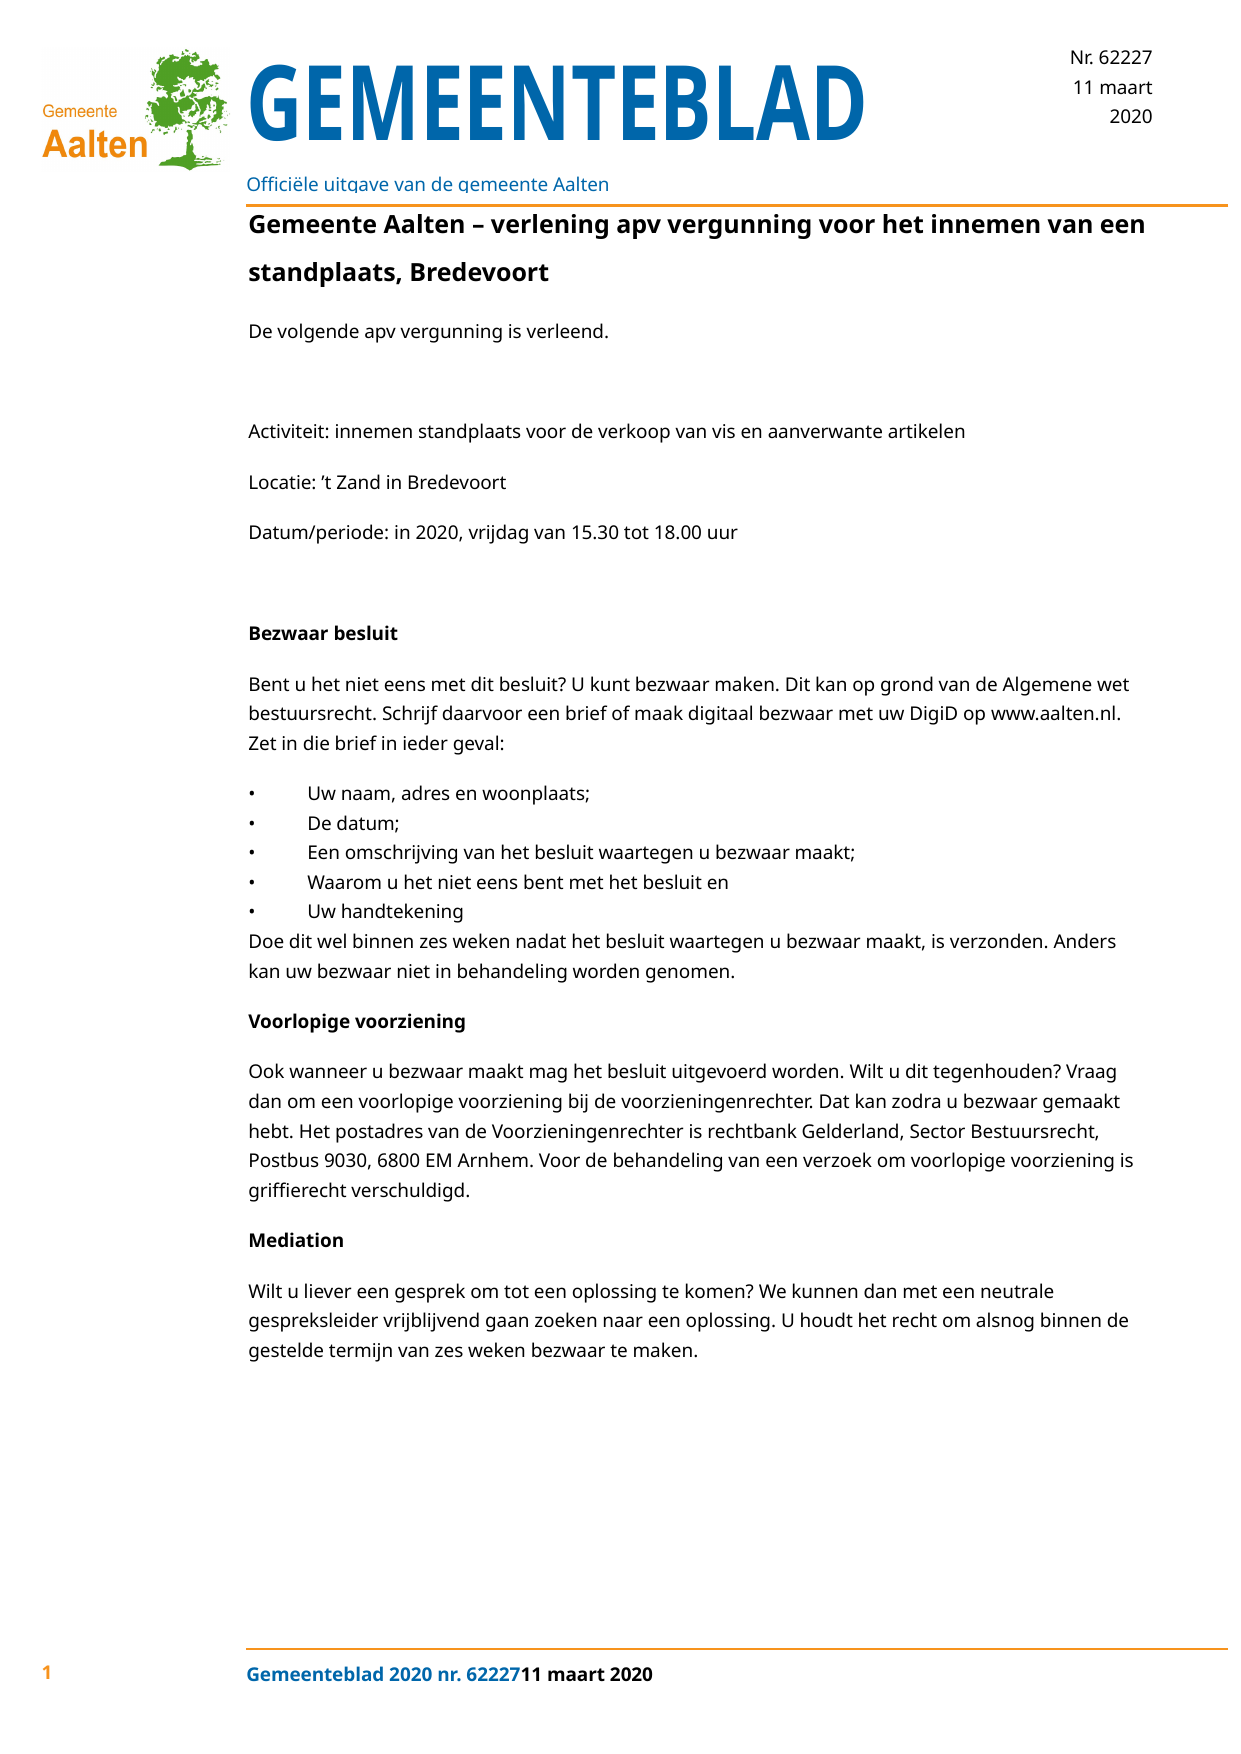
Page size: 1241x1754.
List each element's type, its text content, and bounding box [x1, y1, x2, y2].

list Uw handtekening [248, 899, 1152, 924]
picture [41, 47, 231, 172]
list Uw naam, adres en woonplaats; [248, 780, 1152, 806]
text Locatie: ’t Zand in Bredevoort [248, 469, 1152, 495]
list Een omschrijving van het besluit waartegen u bezwaar maakt; [248, 839, 1152, 865]
text Datum/periode: in 2020, vrijdag van 15.30 tot 18.00 uur [248, 519, 1152, 545]
text Wilt u liever een gesprek om tot een oplossing te komen? We kunnen dan met een neutrale gespreksleider vrijblijvend gaan zoeken naar een oplossing. U houdt het recht om alsnog binnen de gestelde termijn van zes weken bezwaar te maken. [248, 1278, 1152, 1363]
text Ook wanneer u bezwaar maakt mag het besluit uitgevoerd worden. Wilt u dit tegenhouden? Vraag dan om een voorlopige voorziening bij de voorzieningenrechter. Dat kan zodra u bezwaar gemaakt hebt. Het postadres van de Voorzieningenrechter is rechtbank Gelderland, Sector Bestuursrecht, Postbus 9030, 6800 EM Arnhem. Voor de behandeling van een verzoek om voorlopige voorziening is griffierecht verschuldigd. [248, 1059, 1152, 1203]
text Bezwaar besluit [248, 620, 1152, 646]
text Mediation [248, 1227, 1152, 1253]
text Bent u het niet eens met dit besluit? U kunt bezwaar maken. Dit kan op grond van de Algemene wet bestuursrecht. Schrijf daarvoor een brief of maak digitaal bezwaar met uw DigiD op www.aalten.nl. Zet in die brief in ieder geval: [248, 671, 1152, 756]
text Activiteit: innemen standplaats voor de verkoop van vis en aanverwante artikelen [248, 419, 1152, 444]
list De datum; [248, 810, 1152, 836]
text De volgende apv vergunning is verleend. [248, 318, 1152, 344]
text Gemeente Aalten – verlening apv vergunning voor het innemen van een standplaats, Bredevoort [248, 207, 1152, 288]
text Voorlopige voorziening [248, 1008, 1152, 1034]
text Doe dit wel binnen zes weken nadat het besluit waartegen u bezwaar maakt, is verzonden. Anders kan uw bezwaar niet in behandeling worden genomen. [248, 928, 1152, 984]
list Waarom u het niet eens bent met het besluit en [248, 869, 1152, 895]
